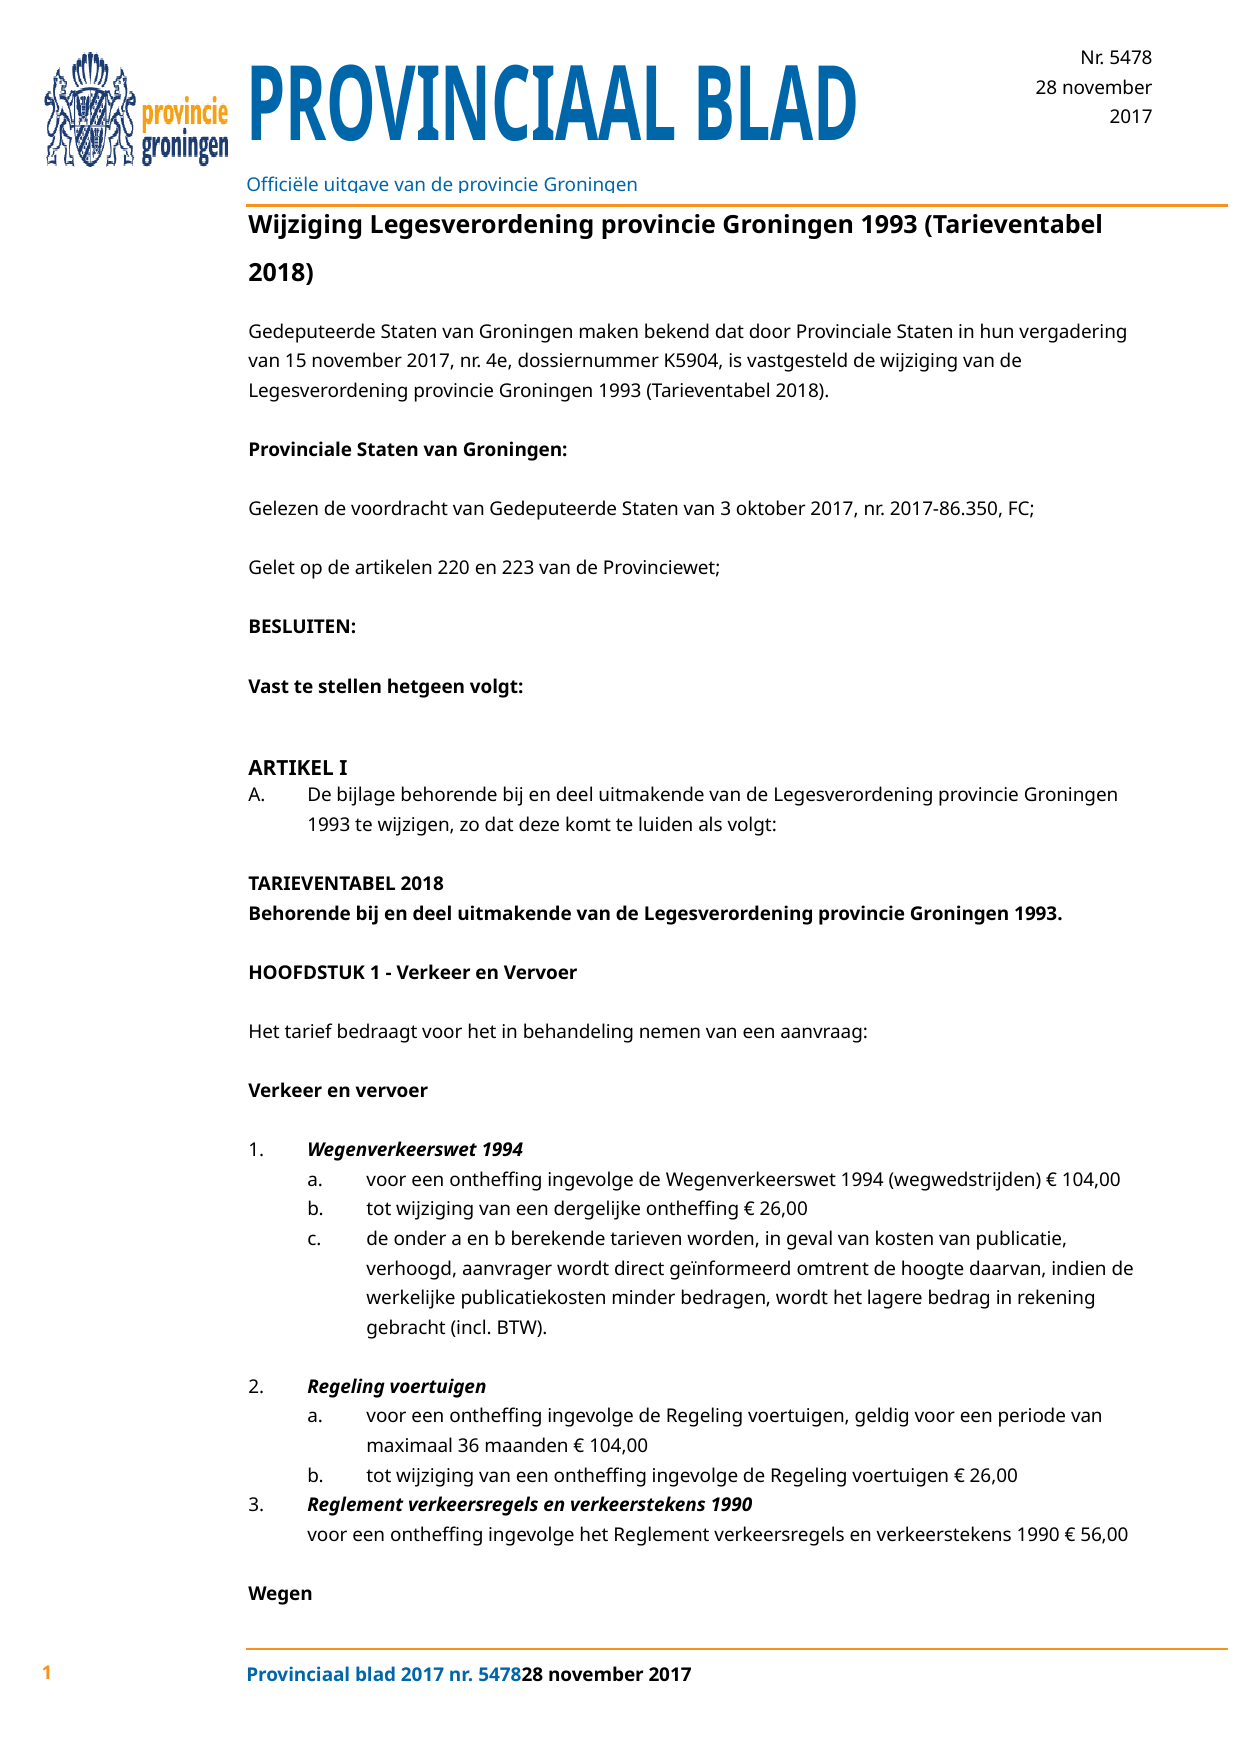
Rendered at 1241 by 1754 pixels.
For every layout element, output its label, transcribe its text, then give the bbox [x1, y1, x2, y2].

picture [41, 47, 231, 172]
list voor een ontheffing ingevolge het Reglement verkeersregels en verkeerstekens 1990 € 56,00 [248, 1521, 1152, 1547]
text Verkeer en vervoer [248, 1077, 1152, 1103]
list Reglement verkeersregels en verkeerstekens 1990 [248, 1491, 1152, 1517]
text Gelezen de voordracht van Gedeputeerde Staten van 3 oktober 2017, nr. 2017-86.350, FC; [248, 495, 1152, 521]
list voor een ontheffing ingevolge de Regeling voertuigen, geldig voor een periode van maximaal 36 maanden € 104,00 [307, 1403, 1152, 1458]
text Gelet op de artikelen 220 en 223 van de Provinciewet; [248, 554, 1152, 580]
text Vast te stellen hetgeen volgt: [248, 673, 1152, 699]
text HOOFDSTUK 1 - Verkeer en Vervoer [248, 959, 1152, 984]
list voor een ontheffing ingevolge de Wegenverkeerswet 1994 (wegwedstrijden) € 104,00 [307, 1166, 1152, 1192]
list Regeling voertuigen [248, 1373, 1152, 1399]
text BESLUITEN: [248, 614, 1152, 639]
list De bijlage behorende bij en deel uitmakende van de Legesverordening provincie Groningen 1993 te wijzigen, zo dat deze komt te luiden als volgt: [248, 781, 1152, 837]
text Het tarief bedraagt voor het in behandeling nemen van een aanvraag: [248, 1018, 1152, 1044]
text Gedeputeerde Staten van Groningen maken bekend dat door Provinciale Staten in hun vergadering van 15 november 2017, nr. 4e, dossiernummer K5904, is vastgesteld de wijziging van de Legesverordening provincie Groningen 1993 (Tarieventabel 2018). [248, 318, 1152, 403]
list Wegenverkeerswet 1994 [248, 1136, 1152, 1162]
text Wijziging Legesverordening provincie Groningen 1993 (Tarieventabel 2018) [248, 207, 1152, 288]
list de onder a en b berekende tarieven worden, in geval van kosten van publicatie, verhoogd, aanvrager wordt direct geïnformeerd omtrent de hoogte daarvan, indien de werkelijke publicatiekosten minder bedragen, wordt het lagere bedrag in rekening gebracht (incl. BTW). [307, 1225, 1152, 1339]
text Wegen [248, 1580, 1152, 1606]
list tot wijziging van een dergelijke ontheffing € 26,00 [307, 1196, 1152, 1221]
text ARTIKEL I [248, 753, 1152, 781]
text TARIEVENTABEL 2018 [248, 870, 1152, 896]
list tot wijziging van een ontheffing ingevolge de Regeling voertuigen € 26,00 [307, 1462, 1152, 1487]
text Behorende bij en deel uitmakende van de Legesverordening provincie Groningen 1993. [248, 900, 1152, 925]
text Provinciale Staten van Groningen: [248, 436, 1152, 462]
